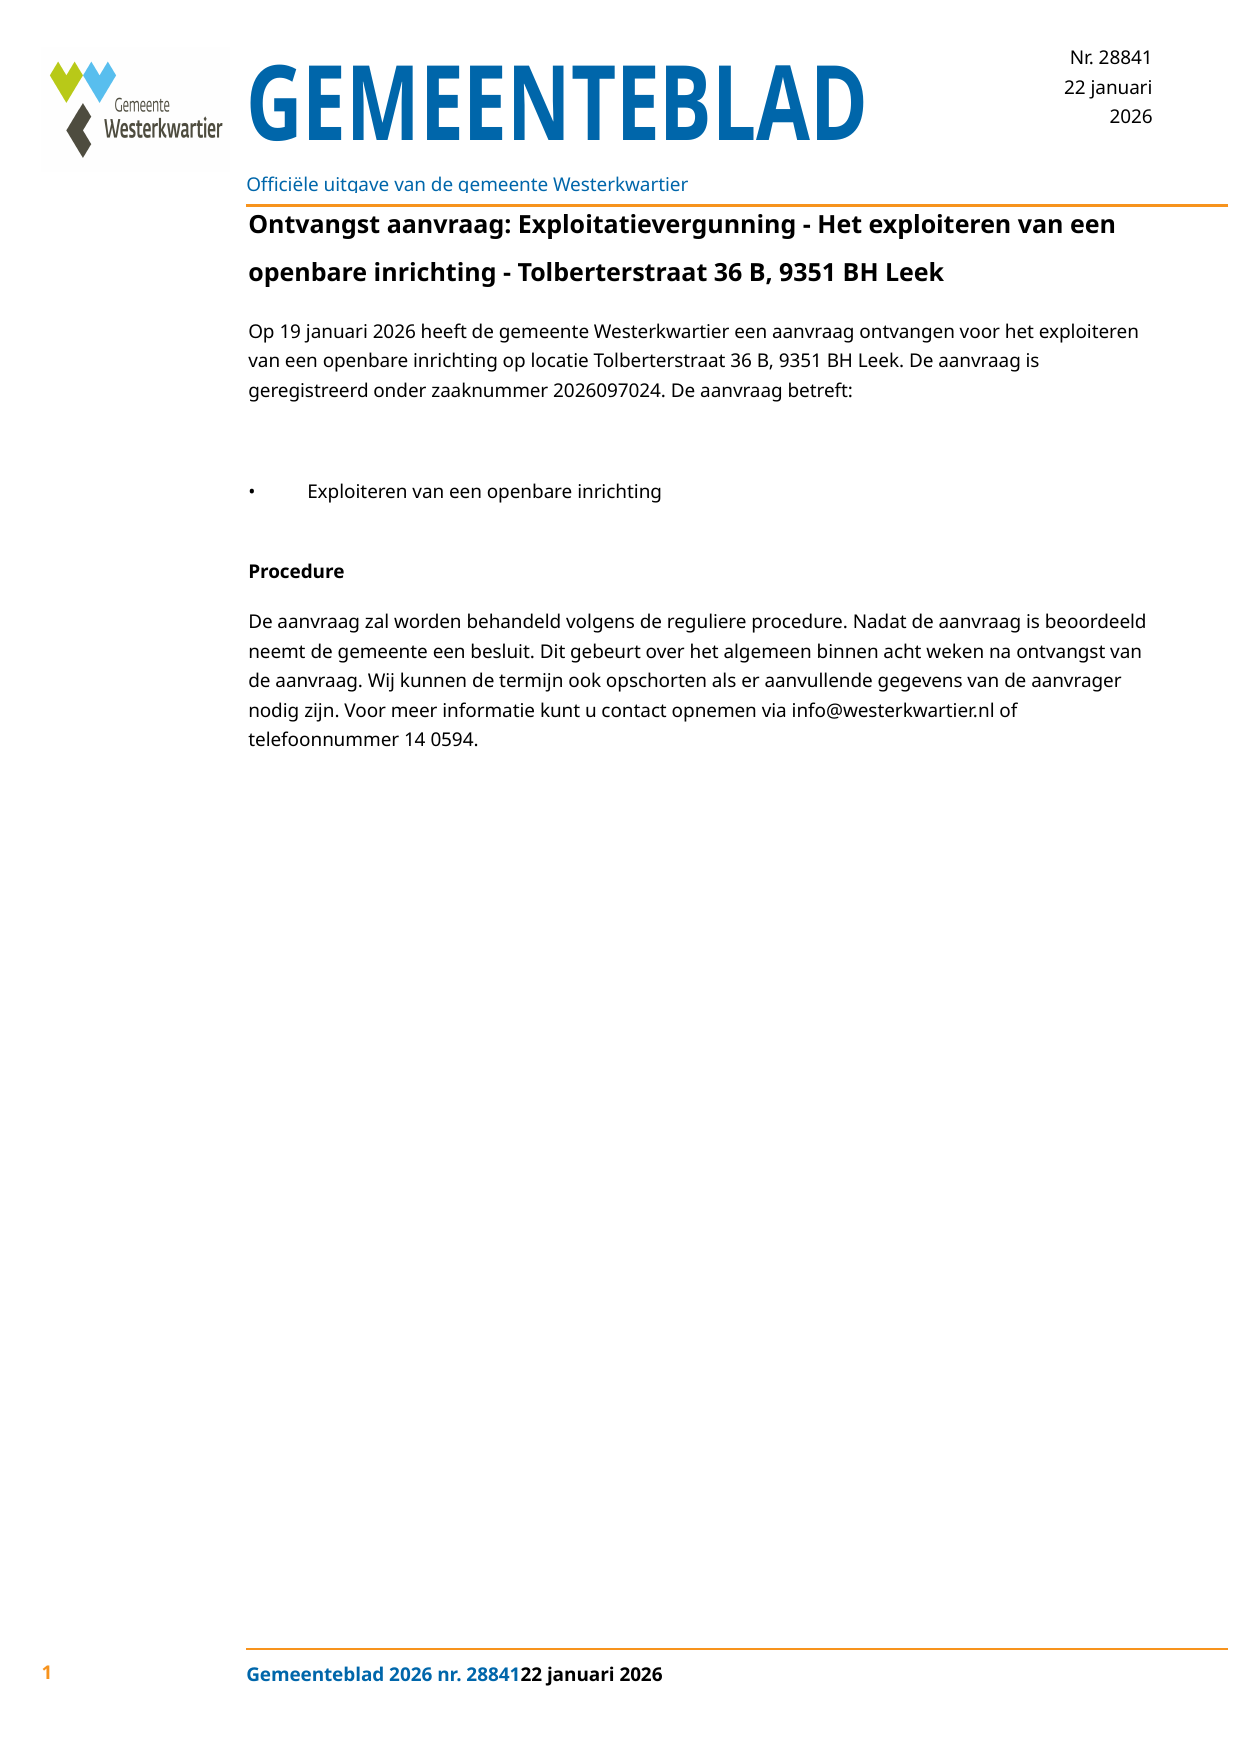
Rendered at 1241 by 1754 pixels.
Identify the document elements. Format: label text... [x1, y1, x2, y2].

text Ontvangst aanvraag: Exploitatievergunning - Het exploiteren van een openbare inrichting - Tolberterstraat 36 B, 9351 BH Leek [248, 207, 1152, 288]
text Op 19 januari 2026 heeft de gemeente Westerkwartier een aanvraag ontvangen voor het exploiteren van een openbare inrichting op locatie Tolberterstraat 36 B, 9351 BH Leek. De aanvraag is geregistreerd onder zaaknummer 2026097024. De aanvraag betreft: [248, 318, 1152, 403]
list Exploiteren van een openbare inrichting [248, 478, 1152, 504]
text Procedure [248, 558, 1152, 584]
text De aanvraag zal worden behandeld volgens de reguliere procedure. Nadat de aanvraag is beoordeeld neemt de gemeente een besluit. Dit gebeurt over het algemeen binnen acht weken na ontvangst van de aanvraag. Wij kunnen de termijn ook opschorten als er aanvullende gegevens van de aanvrager nodig zijn. Voor meer informatie kunt u contact opnemen via info@westerkwartier.nl of telefoonnummer 14 0594. [248, 608, 1152, 752]
picture [41, 47, 231, 172]
